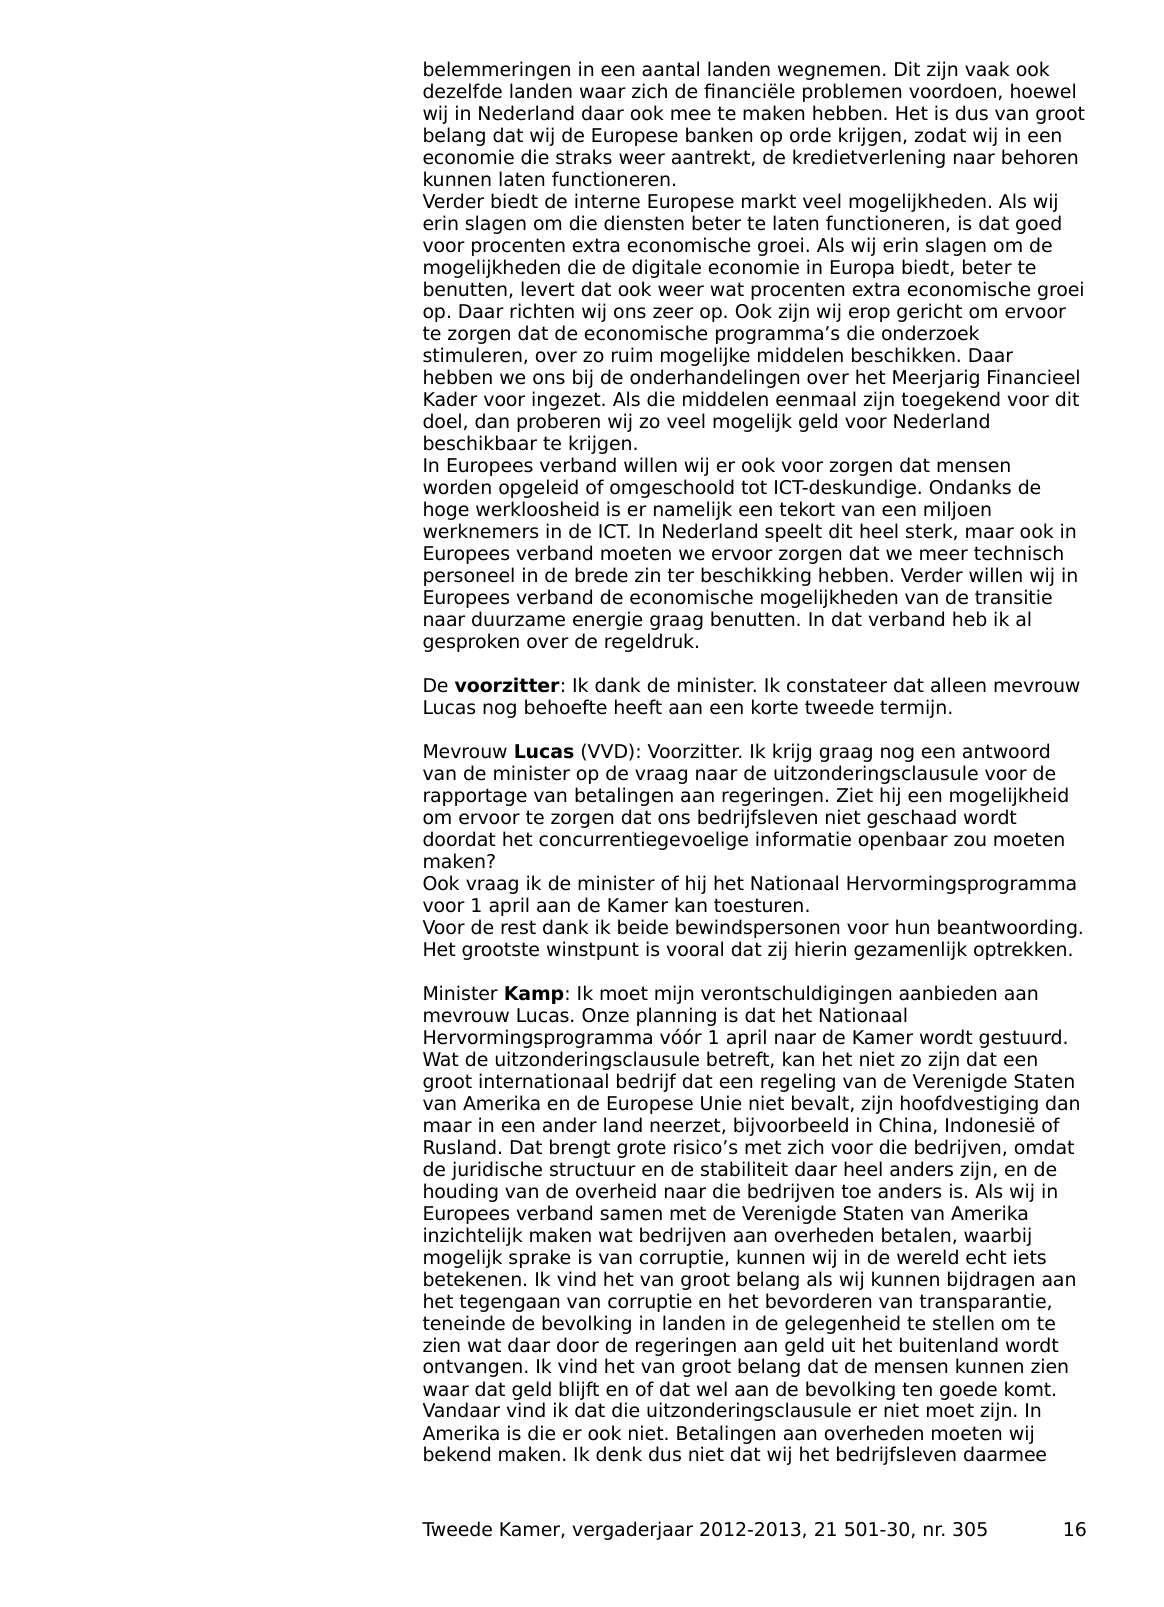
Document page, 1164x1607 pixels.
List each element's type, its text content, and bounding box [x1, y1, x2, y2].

text Verder biedt de interne Europese markt veel mogelijkheden. Als wij erin slagen om die diensten beter te laten functioneren, is dat goed voor procenten extra economische groei. Als wij erin slagen om de mogelijkheden die de digitale economie in Europa biedt, beter te benutten, levert dat ook weer wat procenten extra economische groei op. Daar richten wij ons zeer op. Ook zijn wij erop gericht om ervoor te zorgen dat de economische programma’s die onderzoek stimuleren, over zo ruim mogelijke middelen beschikken. Daar hebben we ons bij de onderhandelingen over het Meerjarig Financieel Kader voor ingezet. Als die middelen eenmaal zijn toegekend voor dit doel, dan proberen wij zo veel mogelijk geld voor Nederland beschikbaar te krijgen. [422, 191, 1087, 455]
text Mevrouw Lucas (VVD): Voorzitter. Ik krijg graag nog een antwoord van de minister op de vraag naar de uitzonderingsclausule voor de rapportage van betalingen aan regeringen. Ziet hij een mogelijkheid om ervoor te zorgen dat ons bedrijfsleven niet geschaad wordt doordat het concurrentiegevoelige informatie openbaar zou moeten maken? [422, 741, 1087, 873]
text In Europees verband willen wij er ook voor zorgen dat mensen worden opgeleid of omgeschoold tot ICT-deskundige. Ondanks de hoge werkloosheid is er namelijk een tekort van een miljoen werknemers in de ICT. In Nederland speelt dit heel sterk, maar ook in Europees verband moeten we ervoor zorgen dat we meer technisch personeel in de brede zin ter beschikking hebben. Verder willen wij in Europees verband de economische mogelijkheden van de transitie naar duurzame energie graag benutten. In dat verband heb ik al gesproken over de regeldruk. [422, 455, 1087, 652]
text Ook vraag ik de minister of hij het Nationaal Hervormingsprogramma voor 1 april aan de Kamer kan toesturen. [422, 873, 1087, 917]
text Wat de uitzonderingsclausule betreft, kan het niet zo zijn dat een groot internationaal bedrijf dat een regeling van de Verenigde Staten van Amerika en de Europese Unie niet bevalt, zijn hoofdvestiging dan maar in een ander land neerzet, bijvoorbeeld in China, Indonesië of Rusland. Dat brengt grote risico’s met zich voor die bedrijven, omdat de juridische structuur en de stabiliteit daar heel anders zijn, en de houding van de overheid naar die bedrijven toe anders is. Als wij in Europees verband samen met de Verenigde Staten van Amerika inzichtelijk maken wat bedrijven aan overheden betalen, waarbij mogelijk sprake is van corruptie, kunnen wij in de wereld echt iets betekenen. Ik vind het van groot belang als wij kunnen bijdragen aan het tegengaan van corruptie en het bevorderen van transparantie, teneinde de bevolking in landen in de gelegenheid te stellen om te zien wat daar door de regeringen aan geld uit het buitenland wordt ontvangen. Ik vind het van groot belang dat de mensen kunnen zien waar dat geld blijft en of dat wel aan de bevolking ten goede komt. Vandaar vind ik dat die uitzonderingsclausule er niet moet zijn. In Amerika is die er ook niet. Betalingen aan overheden moeten wij bekend maken. Ik denk dus niet dat wij het bedrijfsleven daarmee [422, 1049, 1087, 1466]
text belemmeringen in een aantal landen wegnemen. Dit zijn vaak ook dezelfde landen waar zich de financiële problemen voordoen, hoewel wij in Nederland daar ook mee te maken hebben. Het is dus van groot belang dat wij de Europese banken op orde krijgen, zodat wij in een economie die straks weer aantrekt, de kredietverlening naar behoren kunnen laten functioneren. [422, 59, 1087, 191]
text Voor de rest dank ik beide bewindspersonen voor hun beantwoording. Het grootste winstpunt is vooral dat zij hierin gezamenlijk optrekken. [422, 917, 1087, 961]
text Minister Kamp: Ik moet mijn verontschuldigingen aanbieden aan mevrouw Lucas. Onze planning is dat het Nationaal Hervormingsprogramma vóór 1 april naar de Kamer wordt gestuurd. [422, 983, 1087, 1049]
text De voorzitter: Ik dank de minister. Ik constateer dat alleen mevrouw Lucas nog behoefte heeft aan een korte tweede termijn. [422, 675, 1087, 719]
